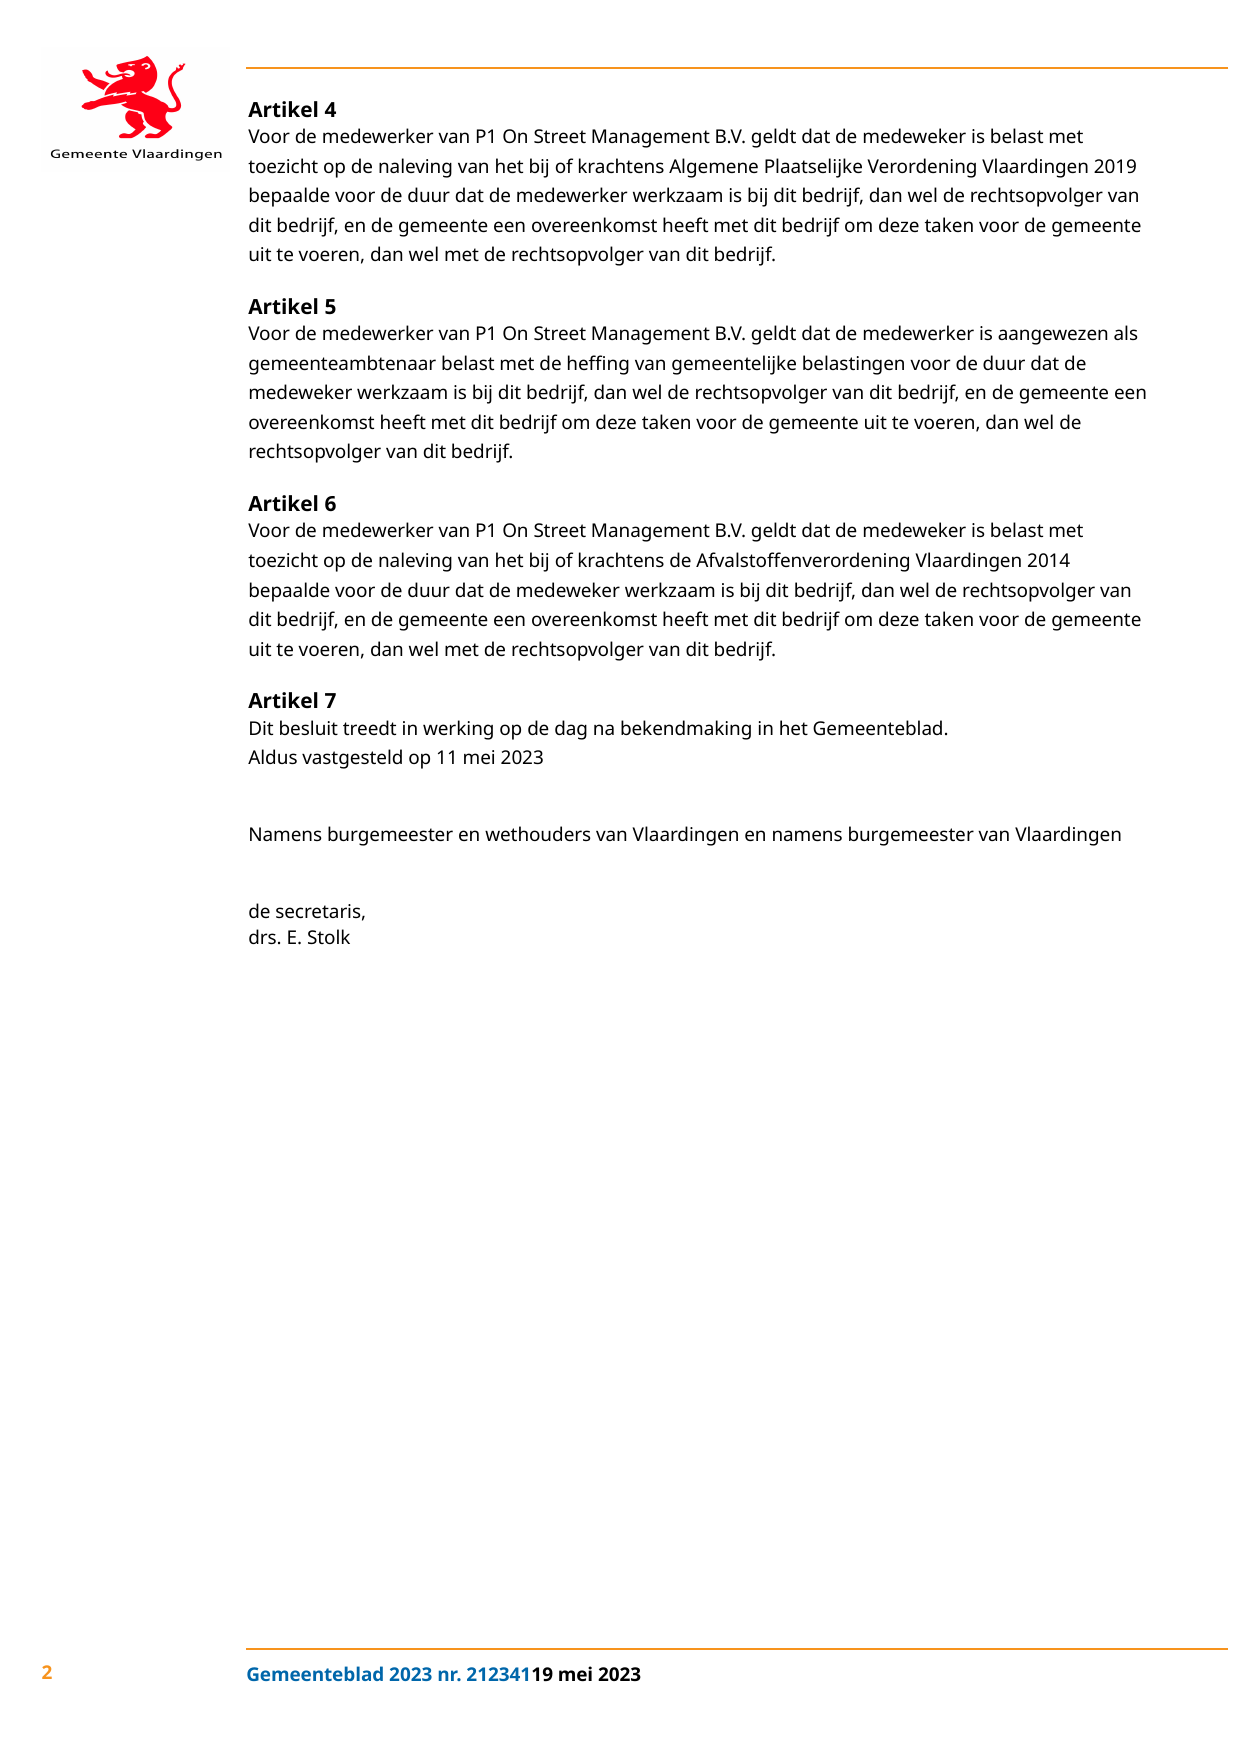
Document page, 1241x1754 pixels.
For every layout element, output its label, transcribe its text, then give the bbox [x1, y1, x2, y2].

text Voor de medewerker van P1 On Street Management B.V. geldt dat de medeweker is belast met toezicht op de naleving van het bij of krachtens de Afvalstoffenverordening Vlaardingen 2014 bepaalde voor de duur dat de medeweker werkzaam is bij dit bedrijf, dan wel de rechtsopvolger van dit bedrijf, en de gemeente een overeenkomst heeft met dit bedrijf om deze taken voor de gemeente uit te voeren, dan wel met de rechtsopvolger van dit bedrijf. [248, 518, 1152, 662]
picture [41, 47, 231, 172]
text Aldus vastgesteld op 11 mei 2023 [248, 744, 1152, 770]
text Voor de medewerker van P1 On Street Management B.V. geldt dat de medeweker is belast met toezicht op de naleving van het bij of krachtens Algemene Plaatselijke Verordening Vlaardingen 2019 bepaalde voor de duur dat de medewerker werkzaam is bij dit bedrijf, dan wel de rechtsopvolger van dit bedrijf, en de gemeente een overeenkomst heeft met dit bedrijf om deze taken voor de gemeente uit te voeren, dan wel met de rechtsopvolger van dit bedrijf. [248, 123, 1152, 267]
text Voor de medewerker van P1 On Street Management B.V. geldt dat de medewerker is aangewezen als gemeenteambtenaar belast met de heffing van gemeentelijke belastingen voor de duur dat de medeweker werkzaam is bij dit bedrijf, dan wel de rechtsopvolger van dit bedrijf, en de gemeente een overeenkomst heeft met dit bedrijf om deze taken voor de gemeente uit te voeren, dan wel de rechtsopvolger van dit bedrijf. [248, 320, 1152, 464]
text drs. E. Stolk [248, 924, 1152, 950]
text Artikel 4 [248, 95, 1152, 123]
text Dit besluit treedt in werking op de dag na bekendmaking in het Gemeenteblad. [248, 715, 1152, 741]
text Artikel 7 [248, 686, 1152, 715]
text Namens burgemeester en wethouders van Vlaardingen en namens burgemeester van Vlaardingen [248, 822, 1152, 847]
text Artikel 5 [248, 292, 1152, 320]
text Artikel 6 [248, 489, 1152, 518]
text de secretaris, [248, 899, 1152, 924]
